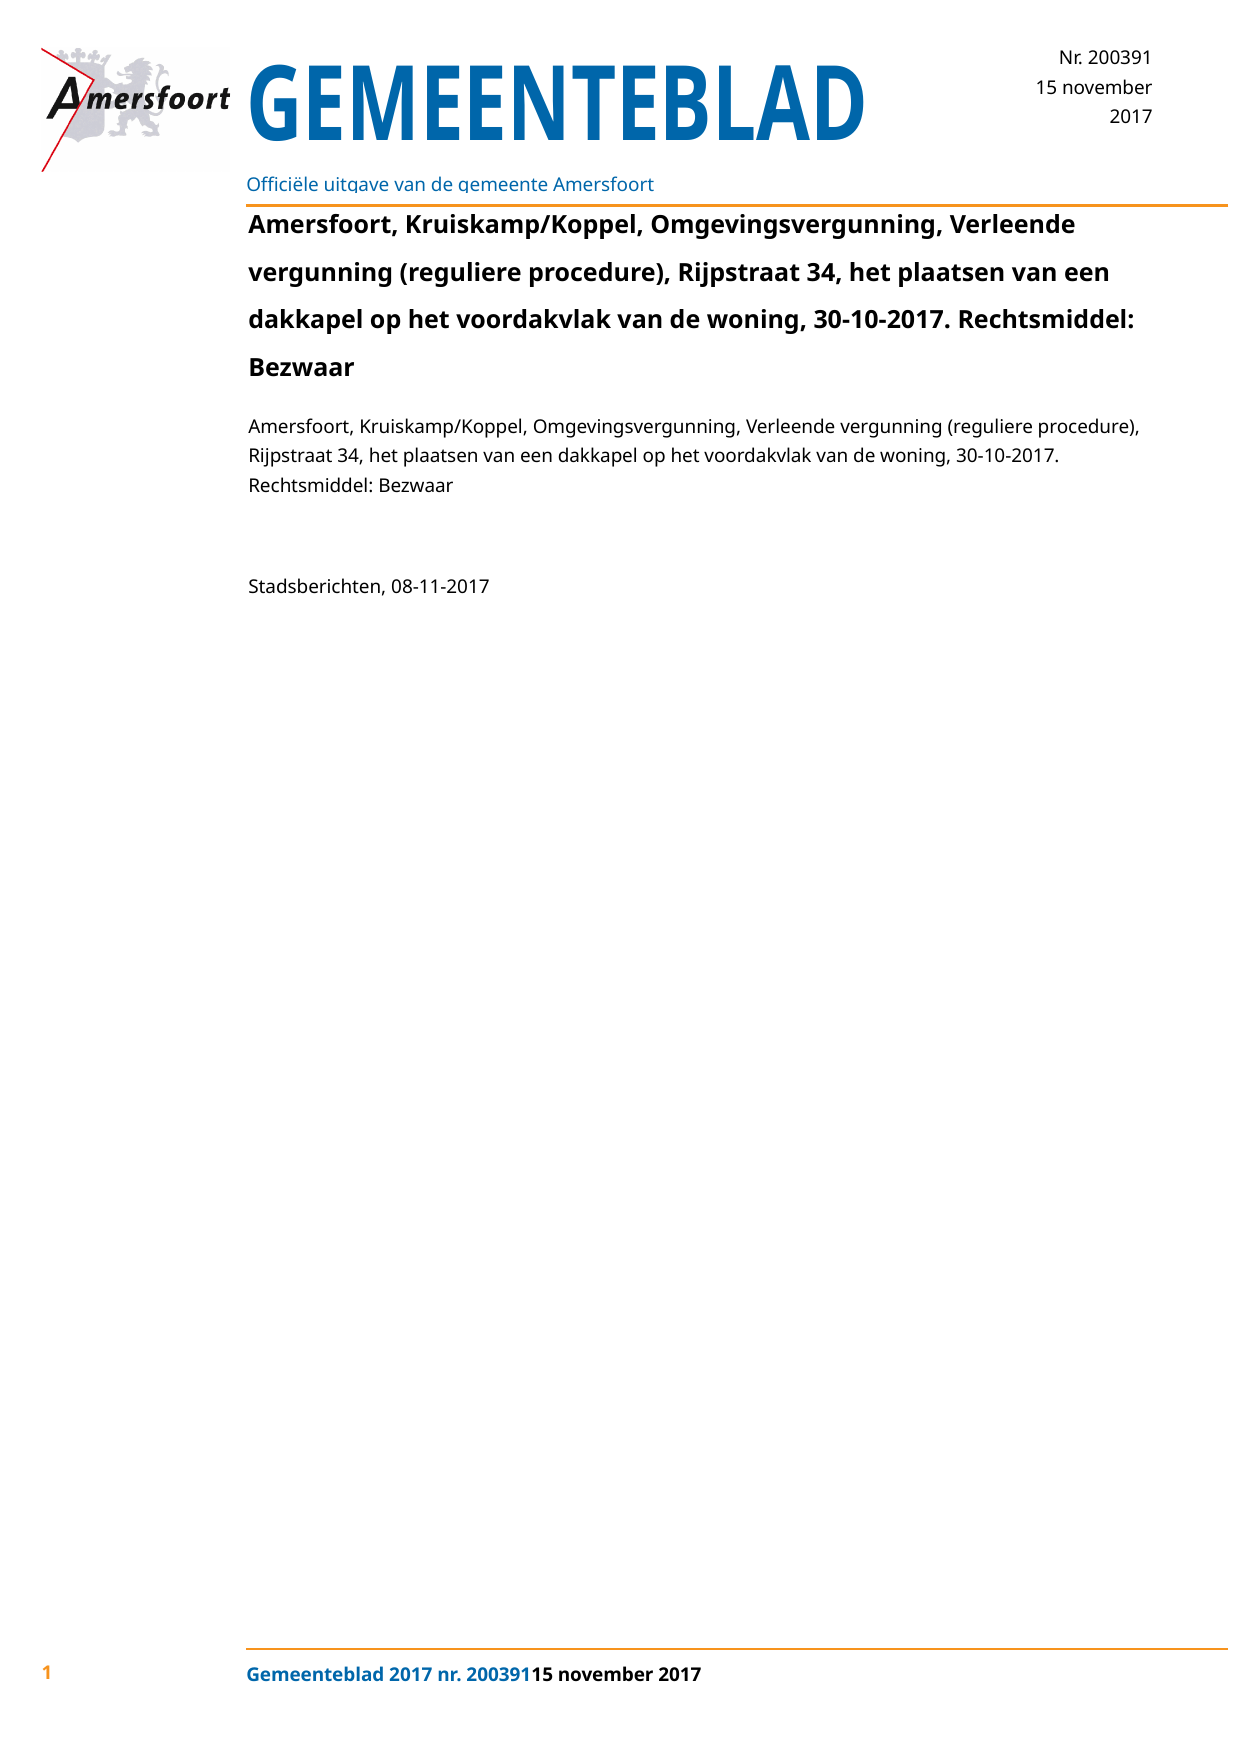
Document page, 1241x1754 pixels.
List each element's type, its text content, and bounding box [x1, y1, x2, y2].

picture [41, 47, 231, 172]
text Amersfoort, Kruiskamp/Koppel, Omgevingsvergunning, Verleende vergunning (reguliere procedure), Rijpstraat 34, het plaatsen van een dakkapel op het voordakvlak van de woning, 30-10-2017. Rechtsmiddel: Bezwaar [248, 413, 1152, 498]
text Amersfoort, Kruiskamp/Koppel, Omgevingsvergunning, Verleende vergunning (reguliere procedure), Rijpstraat 34, het plaatsen van een dakkapel op het voordakvlak van de woning, 30-10-2017. Rechtsmiddel: Bezwaar [248, 207, 1152, 384]
text Stadsberichten, 08-11-2017 [248, 573, 1152, 599]
